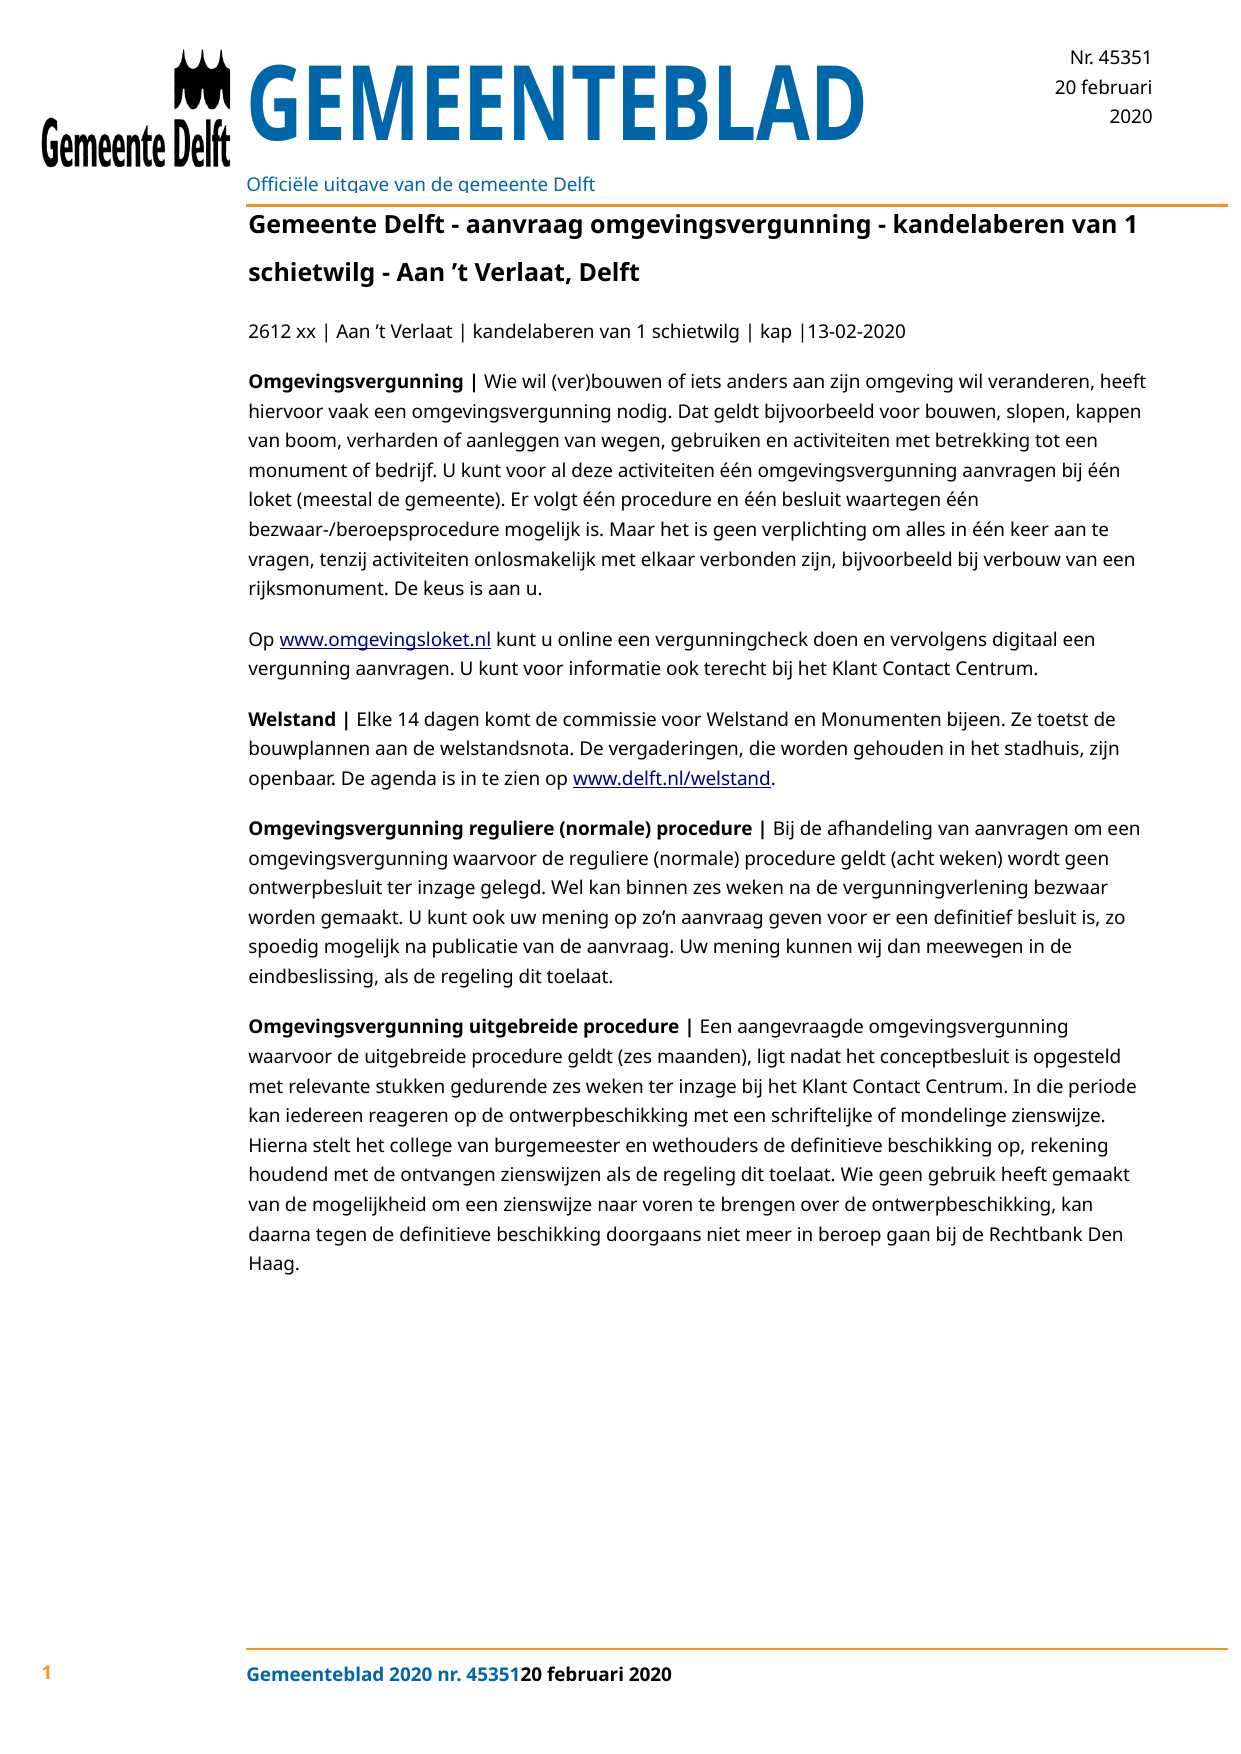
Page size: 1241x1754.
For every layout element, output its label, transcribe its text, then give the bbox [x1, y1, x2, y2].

text Omgevingsvergunning | Wie wil (ver)bouwen of iets anders aan zijn omgeving wil veranderen, heeft hiervoor vaak een omgevingsvergunning nodig. Dat geldt bijvoorbeeld voor bouwen, slopen, kappen van boom, verharden of aanleggen van wegen, gebruiken en activiteiten met betrekking tot een monument of bedrijf. U kunt voor al deze activiteiten één omgevingsvergunning aanvragen bij één loket (meestal de gemeente). Er volgt één procedure en één besluit waartegen één bezwaar-/beroepsprocedure mogelijk is. Maar het is geen verplichting om alles in één keer aan te vragen, tenzij activiteiten onlosmakelijk met elkaar verbonden zijn, bijvoorbeeld bij verbouw van een rijksmonument. De keus is aan u. [248, 368, 1152, 601]
text Welstand | Elke 14 dagen komt de commissie voor Welstand en Monumenten bijeen. Ze toetst de bouwplannen aan de welstandsnota. De vergaderingen, die worden gehouden in het stadhuis, zijn openbaar. De agenda is in te zien op www.delft.nl/welstand. [248, 706, 1152, 791]
picture [41, 47, 231, 172]
text Omgevingsvergunning uitgebreide procedure | Een aangevraagde omgevingsvergunning waarvoor de uitgebreide procedure geldt (zes maanden), ligt nadat het conceptbesluit is opgesteld met relevante stukken gedurende zes weken ter inzage bij het Klant Contact Centrum. In die periode kan iedereen reageren op de ontwerpbeschikking met een schriftelijke of mondelinge zienswijze. Hierna stelt het college van burgemeester en wethouders de definitieve beschikking op, rekening houdend met de ontvangen zienswijzen als de regeling dit toelaat. Wie geen gebruik heeft gemaakt van de mogelijkheid om een zienswijze naar voren te brengen over de ontwerpbeschikking, kan daarna tegen de definitieve beschikking doorgaans niet meer in beroep gaan bij de Rechtbank Den Haag. [248, 1014, 1152, 1276]
text Omgevingsvergunning reguliere (normale) procedure | Bij de afhandeling van aanvragen om een omgevingsvergunning waarvoor de reguliere (normale) procedure geldt (acht weken) wordt geen ontwerpbesluit ter inzage gelegd. Wel kan binnen zes weken na de vergunningverlening bezwaar worden gemaakt. U kunt ook uw mening op zo’n aanvraag geven voor er een definitief besluit is, zo spoedig mogelijk na publicatie van de aanvraag. Uw mening kunnen wij dan meewegen in de eindbeslissing, als de regeling dit toelaat. [248, 815, 1152, 989]
text Gemeente Delft - aanvraag omgevingsvergunning - kandelaberen van 1 schietwilg - Aan ’t Verlaat, Delft [248, 207, 1152, 288]
text Op www.omgevingsloket.nl kunt u online een vergunningcheck doen en vervolgens digitaal een vergunning aanvragen. U kunt voor informatie ook terecht bij het Klant Contact Centrum. [248, 626, 1152, 681]
text 2612 xx | Aan ’t Verlaat | kandelaberen van 1 schietwilg | kap |13-02-2020 [248, 318, 1152, 344]
